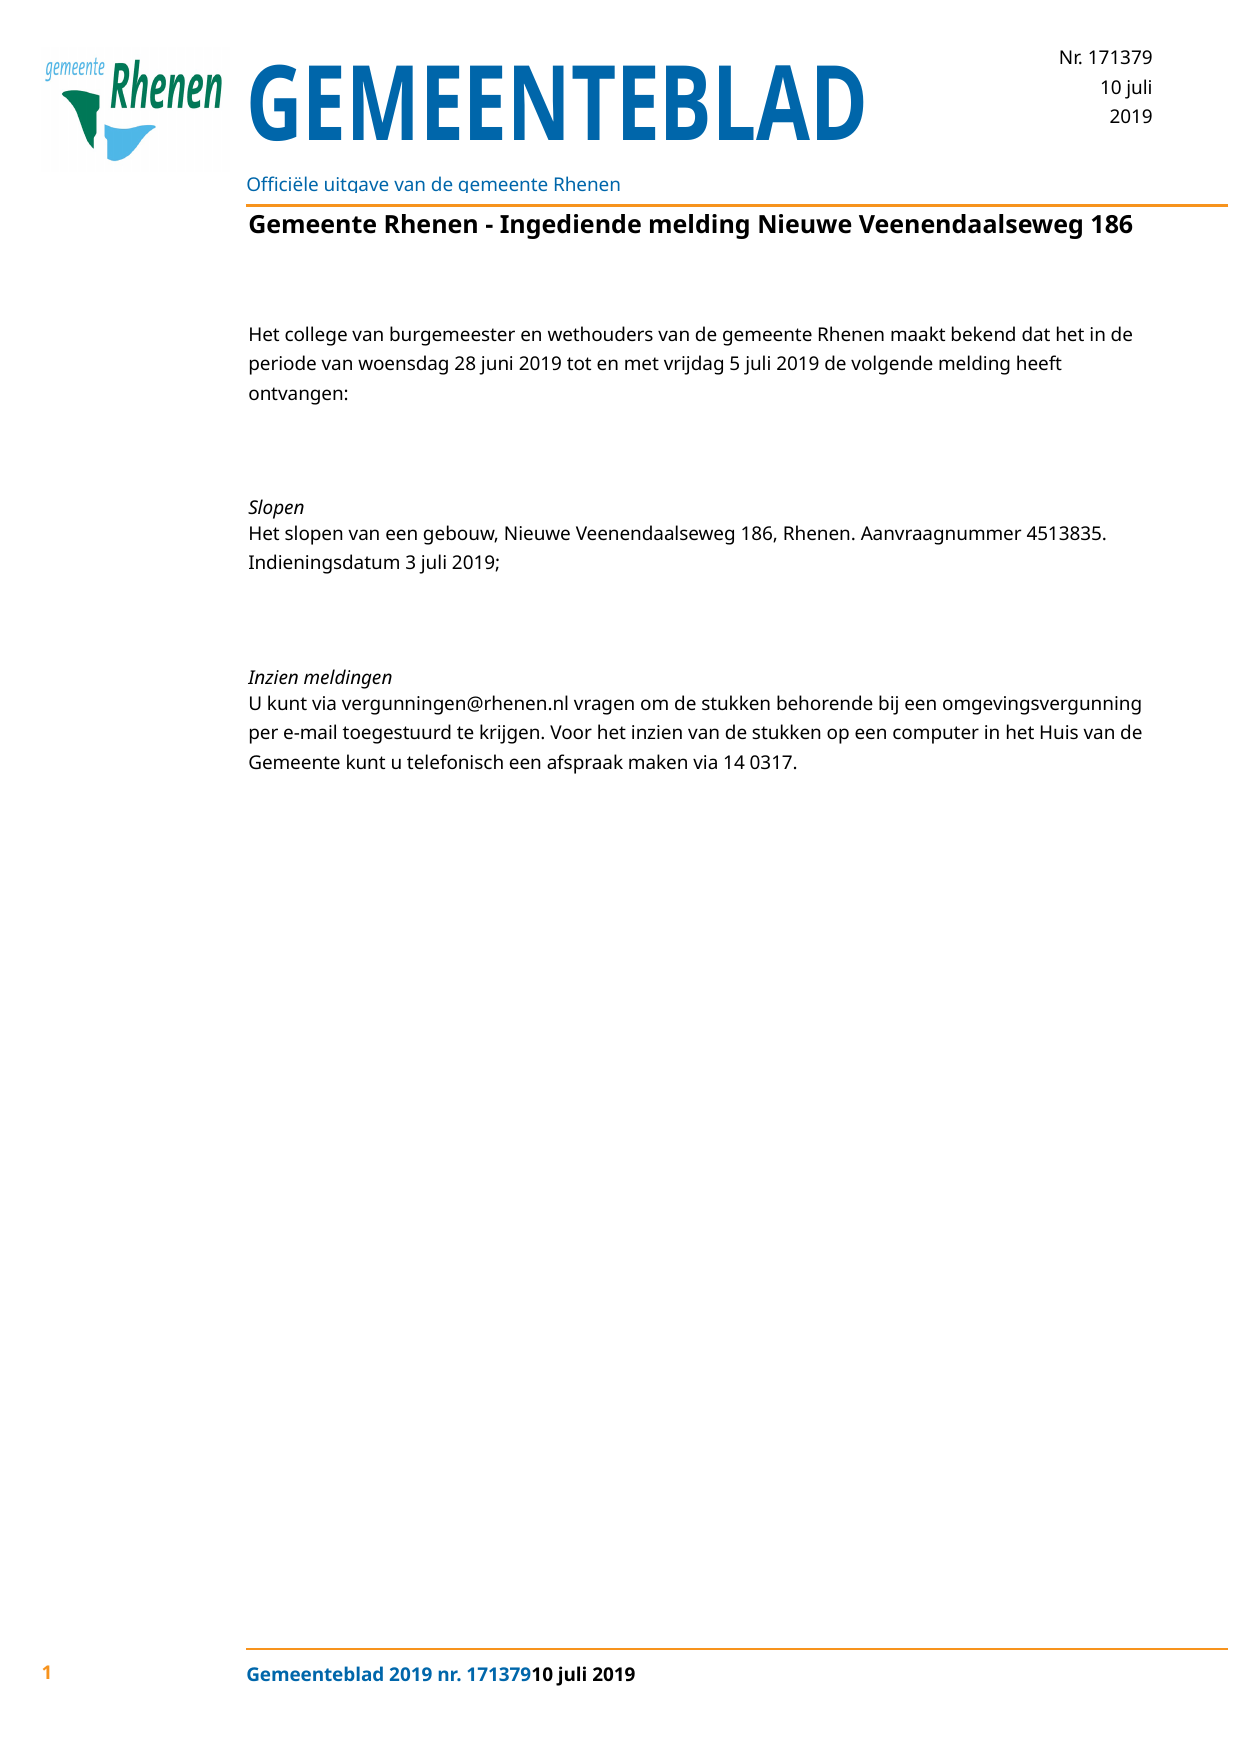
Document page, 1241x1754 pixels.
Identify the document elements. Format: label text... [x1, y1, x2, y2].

text Slopen [248, 494, 1152, 520]
text Het college van burgemeester en wethouders van de gemeente Rhenen maakt bekend dat het in de periode van woensdag 28 juni 2019 tot en met vrijdag 5 juli 2019 de volgende melding heeft ontvangen: [248, 321, 1152, 406]
picture [41, 47, 231, 172]
text U kunt via vergunningen@rhenen.nl vragen om de stukken behorende bij een omgevingsvergunning per e-mail toegestuurd te krijgen. Voor het inzien van de stukken op een computer in het Huis van de Gemeente kunt u telefonisch een afspraak maken via 14 0317. [248, 690, 1152, 774]
text Inzien meldingen [248, 664, 1152, 690]
text Het slopen van een gebouw, Nieuwe Veenendaalseweg 186, Rhenen. Aanvraagnummer 4513835. Indieningsdatum 3 juli 2019; [248, 520, 1152, 575]
text Gemeente Rhenen - Ingediende melding Nieuwe Veenendaalseweg 186 [248, 207, 1152, 241]
